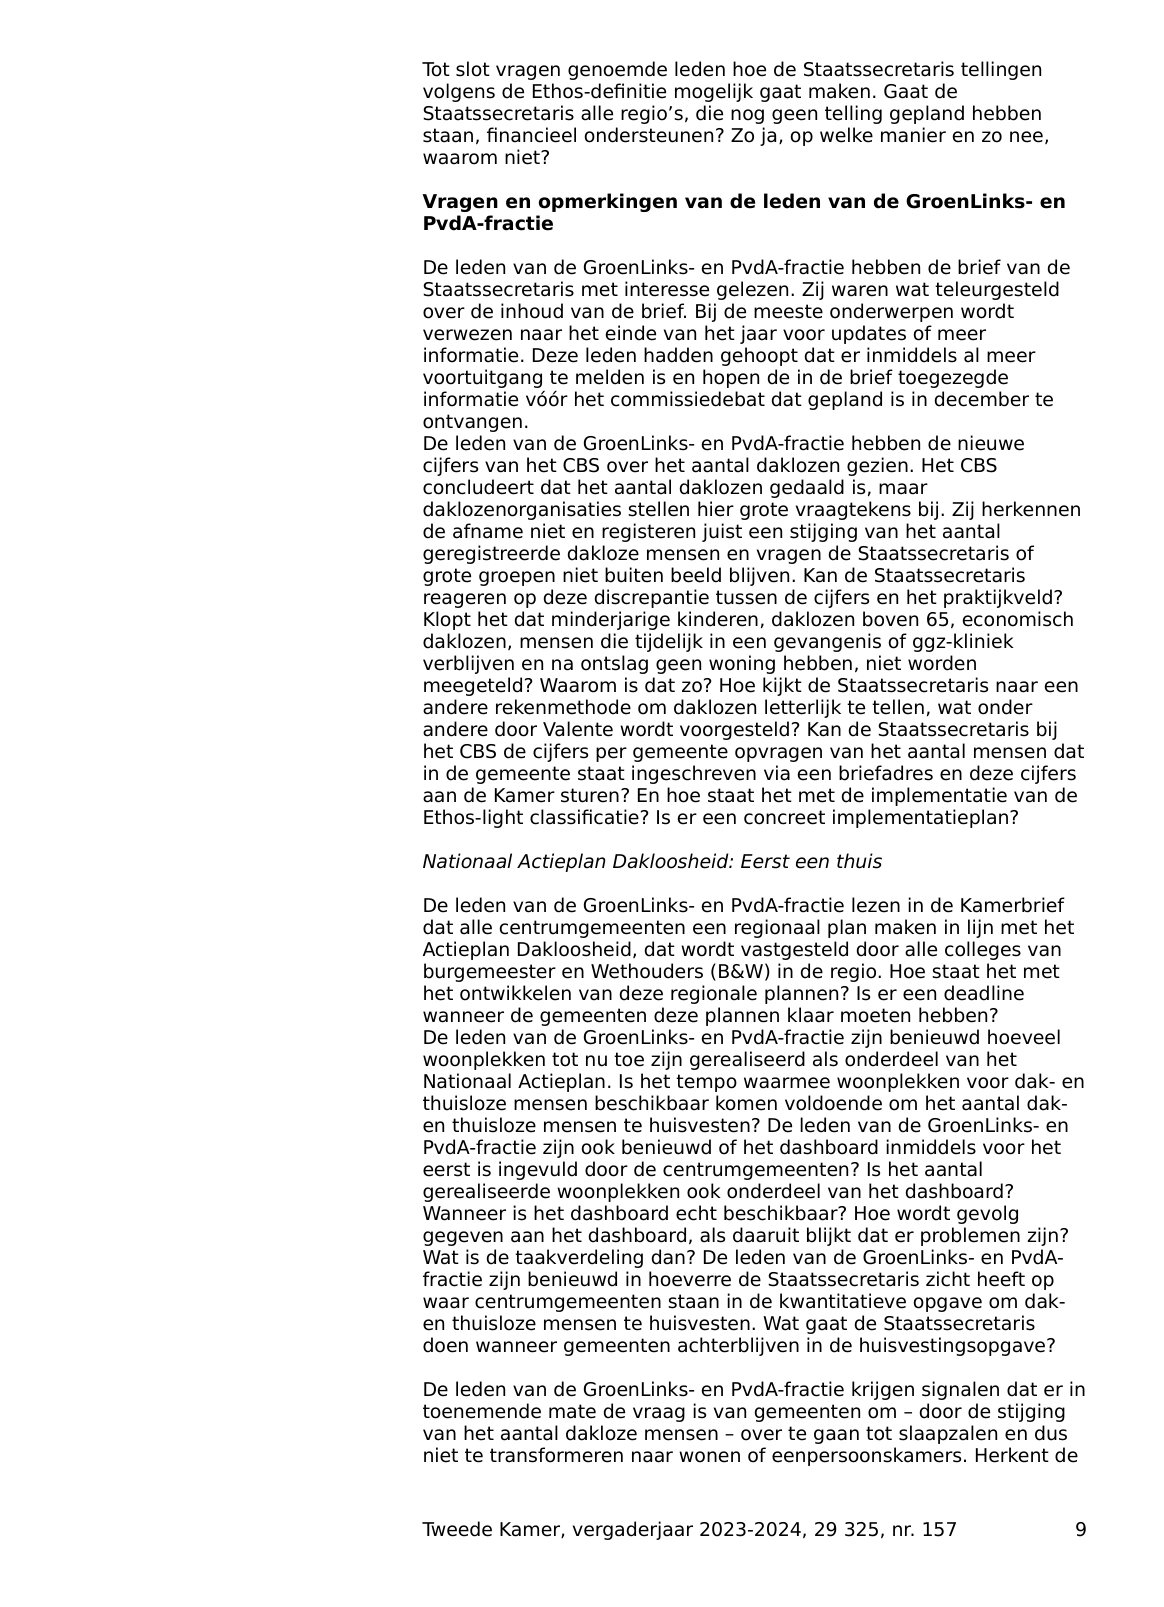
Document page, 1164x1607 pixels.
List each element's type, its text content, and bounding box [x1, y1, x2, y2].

text De leden van de GroenLinks- en PvdA-fractie krijgen signalen dat er in toenemende mate de vraag is van gemeenten om – door de stijging van het aantal dakloze mensen – over te gaan tot slaapzalen en dus niet te transformeren naar wonen of eenpersoonskamers. Herkent de [422, 1379, 1087, 1467]
text De leden van de GroenLinks- en PvdA-fractie lezen in de Kamerbrief dat alle centrumgemeenten een regionaal plan maken in lijn met het Actieplan Dakloosheid, dat wordt vastgesteld door alle colleges van burgemeester en Wethouders (B&W) in de regio. Hoe staat het met het ontwikkelen van deze regionale plannen? Is er een deadline wanneer de gemeenten deze plannen klaar moeten hebben? [422, 895, 1087, 1027]
subtitle Vragen en opmerkingen van de leden van de GroenLinks- en PvdA-fractie [422, 191, 1087, 235]
text De leden van de GroenLinks- en PvdA-fractie hebben de nieuwe cijfers van het CBS over het aantal daklozen gezien. Het CBS concludeert dat het aantal daklozen gedaald is, maar daklozenorganisaties stellen hier grote vraagtekens bij. Zij herkennen de afname niet en registeren juist een stijging van het aantal geregistreerde dakloze mensen en vragen de Staatssecretaris of grote groepen niet buiten beeld blijven. Kan de Staatssecretaris reageren op deze discrepantie tussen de cijfers en het praktijkveld? Klopt het dat minderjarige kinderen, daklozen boven 65, economisch daklozen, mensen die tijdelijk in een gevangenis of ggz-kliniek verblijven en na ontslag geen woning hebben, niet worden meegeteld? Waarom is dat zo? Hoe kijkt de Staatssecretaris naar een andere rekenmethode om daklozen letterlijk te tellen, wat onder andere door Valente wordt voorgesteld? Kan de Staatssecretaris bij het CBS de cijfers per gemeente opvragen van het aantal mensen dat in de gemeente staat ingeschreven via een briefadres en deze cijfers aan de Kamer sturen? En hoe staat het met de implementatie van de Ethos-light classificatie? Is er een concreet implementatieplan? [422, 433, 1087, 829]
text De leden van de GroenLinks- en PvdA-fractie hebben de brief van de Staatssecretaris met interesse gelezen. Zij waren wat teleurgesteld over de inhoud van de brief. Bij de meeste onderwerpen wordt verwezen naar het einde van het jaar voor updates of meer informatie. Deze leden hadden gehoopt dat er inmiddels al meer voortuitgang te melden is en hopen de in de brief toegezegde informatie vóór het commissiedebat dat gepland is in december te ontvangen. [422, 257, 1087, 433]
subtitle Nationaal Actieplan Dakloosheid: Eerst een thuis [422, 851, 1087, 873]
text De leden van de GroenLinks- en PvdA-fractie zijn benieuwd hoeveel woonplekken tot nu toe zijn gerealiseerd als onderdeel van het Nationaal Actieplan. Is het tempo waarmee woonplekken voor dak- en thuisloze mensen beschikbaar komen voldoende om het aantal dak- en thuisloze mensen te huisvesten? De leden van de GroenLinks- en PvdA-fractie zijn ook benieuwd of het dashboard inmiddels voor het eerst is ingevuld door de centrumgemeenten? Is het aantal gerealiseerde woonplekken ook onderdeel van het dashboard? Wanneer is het dashboard echt beschikbaar? Hoe wordt gevolg gegeven aan het dashboard, als daaruit blijkt dat er problemen zijn? Wat is de taakverdeling dan? De leden van de GroenLinks- en PvdA-fractie zijn benieuwd in hoeverre de Staatssecretaris zicht heeft op waar centrumgemeenten staan in de kwantitatieve opgave om dak- en thuisloze mensen te huisvesten. Wat gaat de Staatssecretaris doen wanneer gemeenten achterblijven in de huisvestingsopgave? [422, 1027, 1087, 1357]
text Tot slot vragen genoemde leden hoe de Staatssecretaris tellingen volgens de Ethos-definitie mogelijk gaat maken. Gaat de Staatssecretaris alle regio’s, die nog geen telling gepland hebben staan, financieel ondersteunen? Zo ja, op welke manier en zo nee, waarom niet? [422, 59, 1087, 169]
